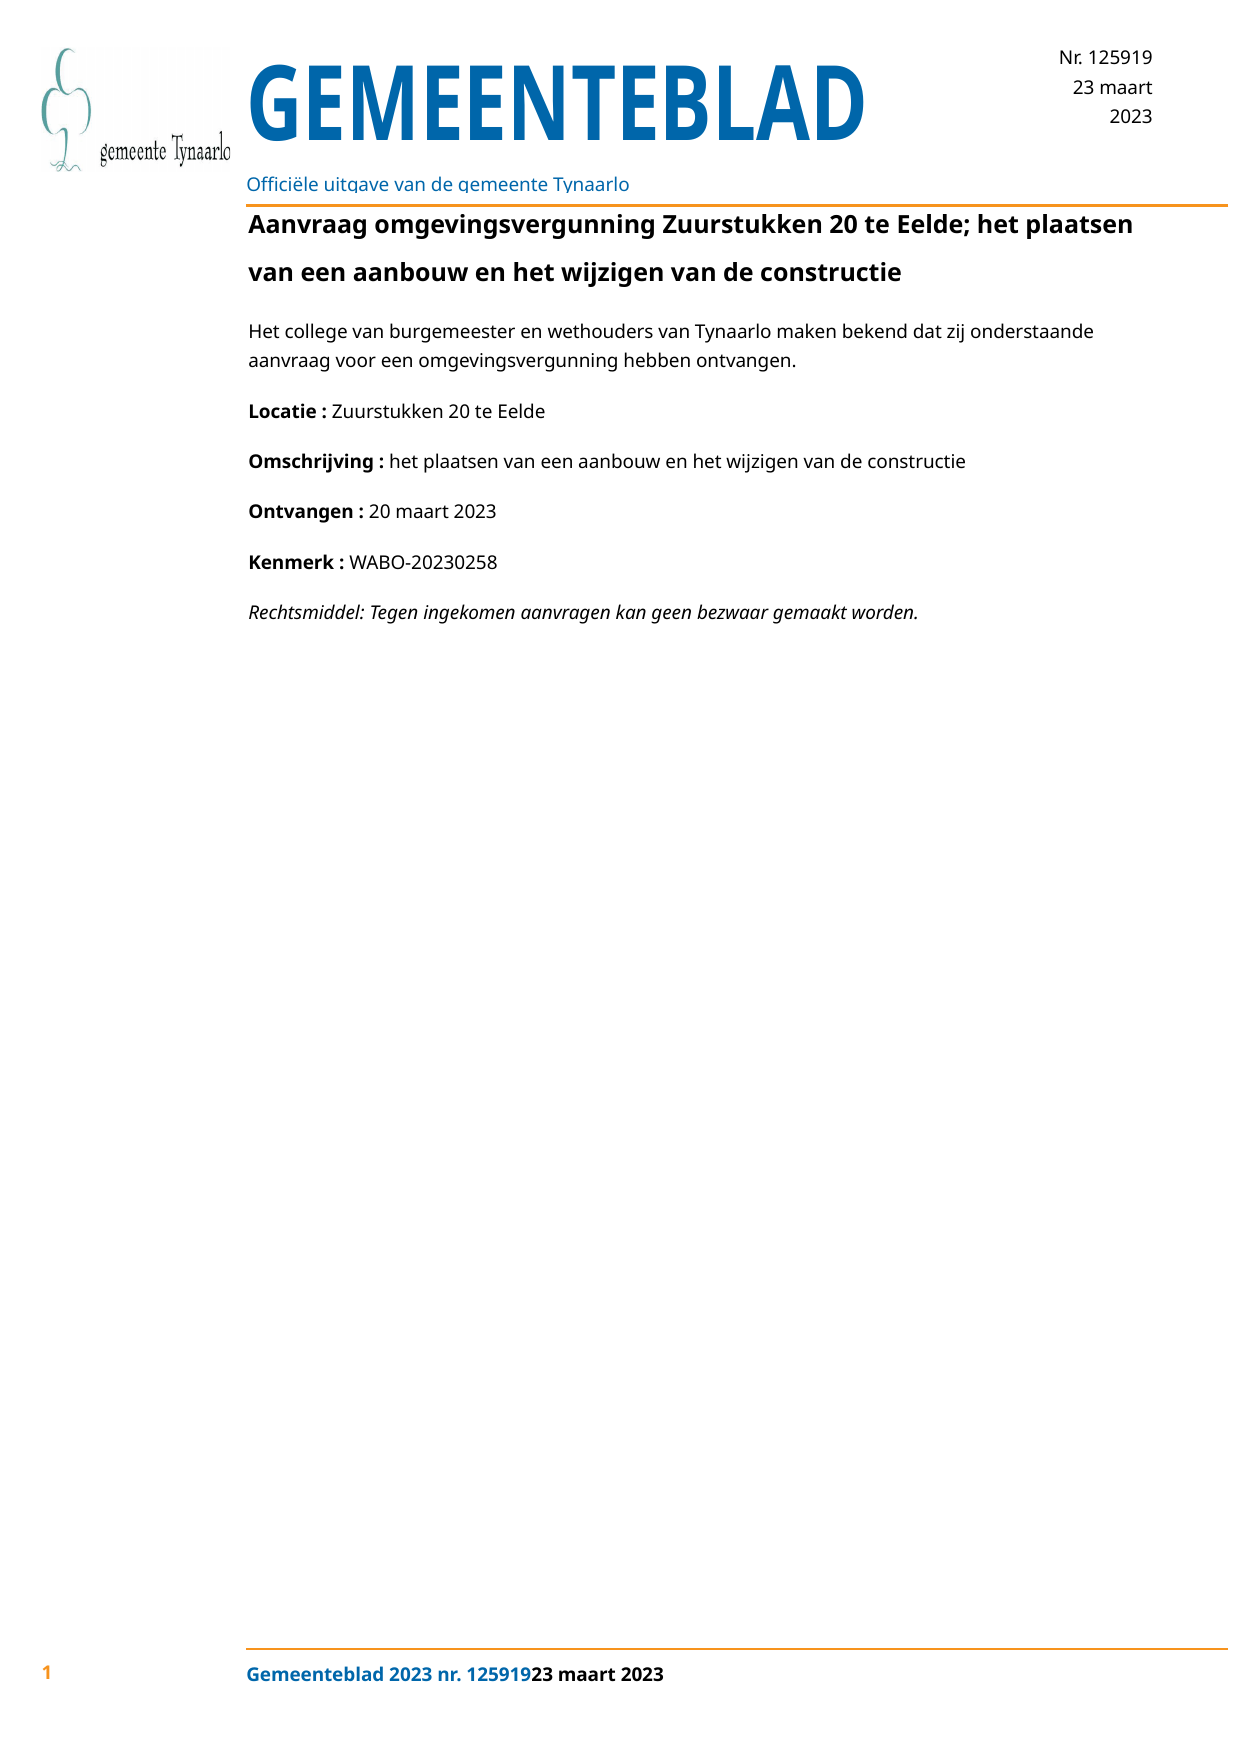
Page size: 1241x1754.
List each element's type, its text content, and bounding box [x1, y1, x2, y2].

text Ontvangen : 20 maart 2023 [248, 499, 1152, 524]
text Aanvraag omgevingsvergunning Zuurstukken 20 te Eelde; het plaatsen van een aanbouw en het wijzigen van de constructie [248, 207, 1152, 288]
text Rechtsmiddel: Tegen ingekomen aanvragen kan geen bezwaar gemaakt worden. [248, 599, 1152, 625]
text Kenmerk : WABO-20230258 [248, 549, 1152, 575]
picture [41, 47, 231, 172]
text Het college van burgemeester en wethouders van Tynaarlo maken bekend dat zij onderstaande aanvraag voor een omgevingsvergunning hebben ontvangen. [248, 318, 1152, 373]
text Omschrijving : het plaatsen van een aanbouw en het wijzigen van de constructie [248, 448, 1152, 474]
text Locatie : Zuurstukken 20 te Eelde [248, 398, 1152, 424]
